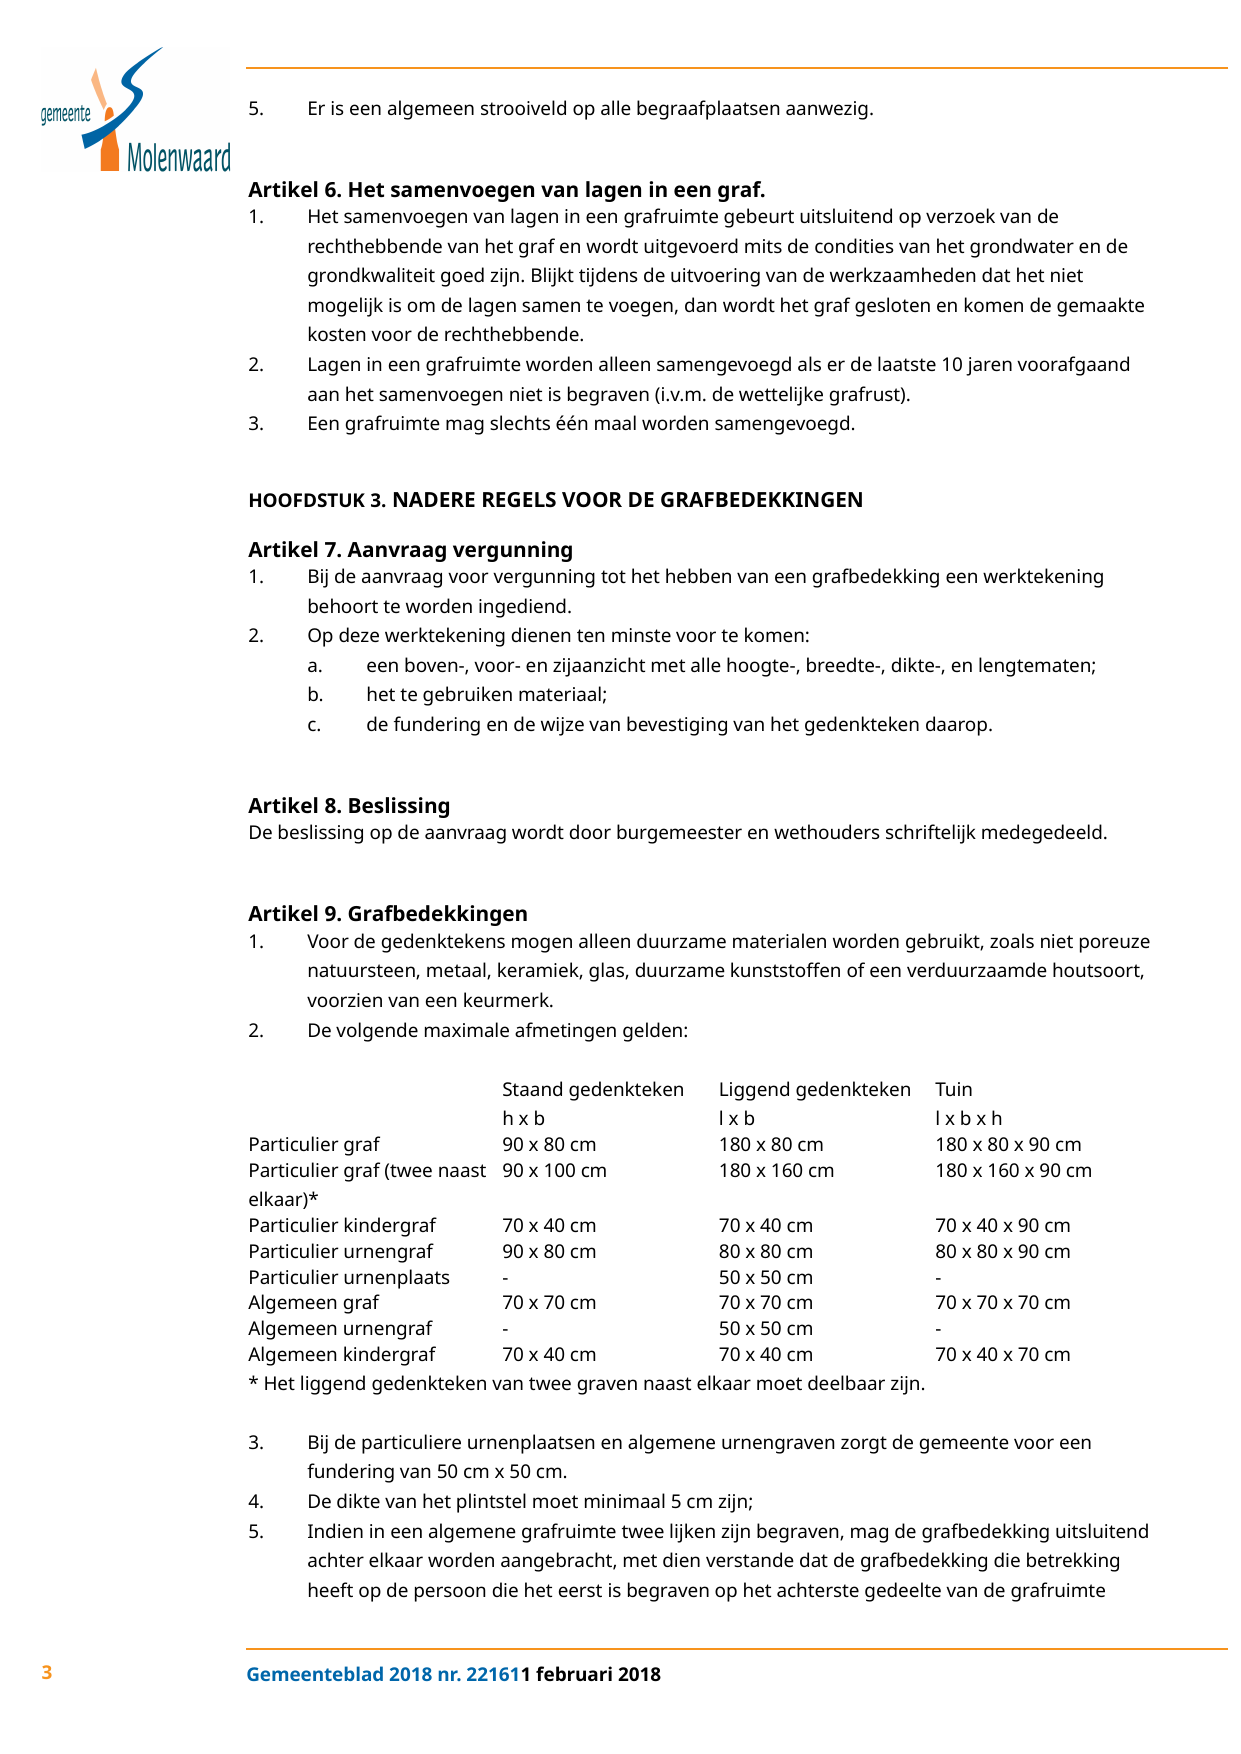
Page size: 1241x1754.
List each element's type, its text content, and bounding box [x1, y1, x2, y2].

list De dikte van het plintstel moet minimaal 5 cm zijn; [248, 1488, 1152, 1514]
table_cell Algemeen urnengraf [248, 1315, 502, 1341]
table_cell 80 x 80 cm [719, 1238, 935, 1264]
list Bij de particuliere urnenplaatsen en algemene urnengraven zorgt de gemeente voor een fundering van 50 cm x 50 cm. [248, 1429, 1152, 1484]
table_cell Particulier graf [248, 1131, 502, 1157]
table_cell Particulier graf (twee naast elkaar)* [248, 1157, 502, 1212]
list Op deze werktekening dienen ten minste voor te komen: [248, 622, 1152, 648]
table_cell 80 x 80 x 90 cm [935, 1238, 1152, 1264]
table_cell - [935, 1315, 1152, 1341]
list Voor de gedenktekens mogen alleen duurzame materialen worden gebruikt, zoals niet poreuze natuursteen, metaal, keramiek, glas, duurzame kunststoffen of een verduurzaamde houtsoort, voorzien van een keurmerk. [248, 928, 1152, 1013]
text Artikel 8. Beslissing [248, 791, 1152, 819]
table_cell - [935, 1264, 1152, 1289]
table_cell 70 x 70 cm [502, 1290, 719, 1315]
table_cell 70 x 40 x 70 cm [935, 1341, 1152, 1367]
list Lagen in een grafruimte worden alleen samengevoegd als er de laatste 10 jaren voorafgaand aan het samenvoegen niet is begraven (i.v.m. de wettelijke grafrust). [248, 351, 1152, 406]
table_cell 90 x 80 cm [502, 1131, 719, 1157]
list Een grafruimte mag slechts één maal worden samengevoegd. [248, 410, 1152, 436]
table_header [248, 1076, 502, 1131]
list De volgende maximale afmetingen gelden: [248, 1017, 1152, 1042]
text De beslissing op de aanvraag wordt door burgemeester en wethouders schriftelijk medegedeeld. [248, 819, 1152, 845]
list de fundering en de wijze van bevestiging van het gedenkteken daarop. [307, 711, 1152, 737]
table_cell 180 x 80 cm [719, 1131, 935, 1157]
table_cell Algemeen kindergraf [248, 1341, 502, 1367]
table_header Liggend gedenkteken l x b [719, 1076, 935, 1131]
list het te gebruiken materiaal; [307, 682, 1152, 707]
table_cell - [502, 1315, 719, 1341]
text * Het liggend gedenkteken van twee graven naast elkaar moet deelbaar zijn. [248, 1370, 1152, 1396]
table_cell 70 x 40 cm [719, 1341, 935, 1367]
table_cell 180 x 160 cm [719, 1157, 935, 1212]
list een boven-, voor- en zijaanzicht met alle hoogte-, breedte-, dikte-, en lengtematen; [307, 652, 1152, 678]
text HOOFDSTUK 3. NADERE REGELS VOOR DE GRAFBEDEKKINGEN [248, 486, 1152, 514]
text Artikel 9. Grafbedekkingen [248, 899, 1152, 928]
table_cell 90 x 100 cm [502, 1157, 719, 1212]
list Het samenvoegen van lagen in een grafruimte gebeurt uitsluitend op verzoek van de rechthebbende van het graf en wordt uitgevoerd mits de condities van het grondwater en de grondkwaliteit goed zijn. Blijkt tijdens de uitvoering van de werkzaamheden dat het niet mogelijk is om de lagen samen te voegen, dan wordt het graf gesloten en komen de gemaakte kosten voor de rechthebbende. [248, 203, 1152, 347]
table_cell Particulier urnenplaats [248, 1264, 502, 1289]
table_cell 70 x 40 cm [502, 1341, 719, 1367]
table_cell Particulier kindergraf [248, 1213, 502, 1238]
table_cell Algemeen graf [248, 1290, 502, 1315]
table_cell 70 x 40 cm [719, 1213, 935, 1238]
table_cell 70 x 40 cm [502, 1213, 719, 1238]
text Artikel 6. Het samenvoegen van lagen in een graf. [248, 175, 1152, 203]
picture [41, 47, 231, 172]
table_cell 50 x 50 cm [719, 1315, 935, 1341]
list Indien in een algemene grafruimte twee lijken zijn begraven, mag de grafbedekking uitsluitend achter elkaar worden aangebracht, met dien verstande dat de grafbedekking die betrekking heeft op de persoon die het eerst is begraven op het achterste gedeelte van de grafruimte [248, 1518, 1152, 1603]
table_cell 70 x 40 x 90 cm [935, 1213, 1152, 1238]
table_header Tuin l x b x h [935, 1076, 1152, 1131]
table_cell 50 x 50 cm [719, 1264, 935, 1289]
table_header Staand gedenkteken h x b [502, 1076, 719, 1131]
table_cell 70 x 70 x 70 cm [935, 1290, 1152, 1315]
list Bij de aanvraag voor vergunning tot het hebben van een grafbedekking een werktekening behoort te worden ingediend. [248, 563, 1152, 618]
table_cell Particulier urnengraf [248, 1238, 502, 1264]
text Artikel 7. Aanvraag vergunning [248, 535, 1152, 563]
table_cell 180 x 80 x 90 cm [935, 1131, 1152, 1157]
table_cell - [502, 1264, 719, 1289]
table_cell 180 x 160 x 90 cm [935, 1157, 1152, 1212]
table_cell 70 x 70 cm [719, 1290, 935, 1315]
list Er is een algemeen strooiveld op alle begraafplaatsen aanwezig. [248, 95, 1152, 121]
table_cell 90 x 80 cm [502, 1238, 719, 1264]
